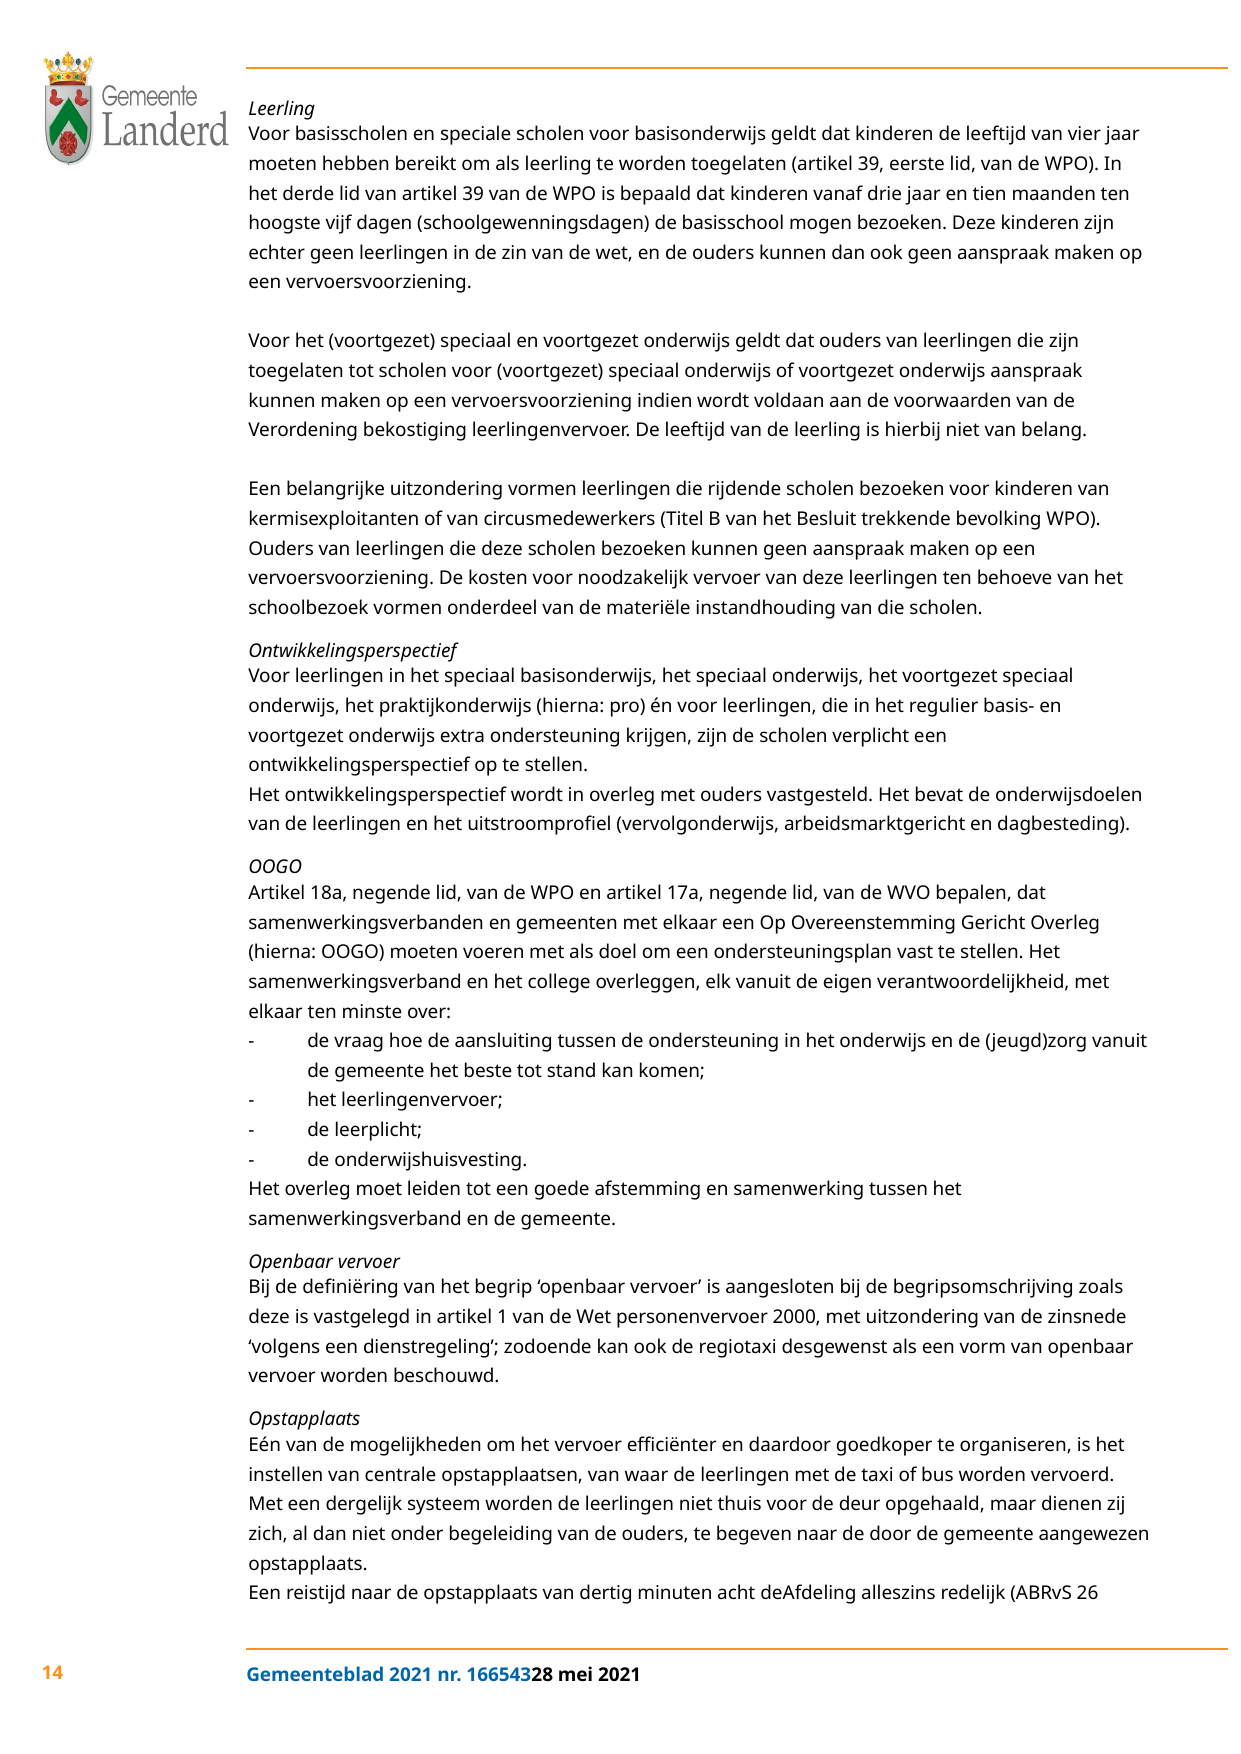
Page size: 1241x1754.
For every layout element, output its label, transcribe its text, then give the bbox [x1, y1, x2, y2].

list de leerplicht; [248, 1116, 1152, 1142]
text Voor basisscholen en speciale scholen voor basisonderwijs geldt dat kinderen de leeftijd van vier jaar moeten hebben bereikt om als leerling te worden toegelaten (artikel 39, eerste lid, van de WPO). In het derde lid van artikel 39 van de WPO is bepaald dat kinderen vanaf drie jaar en tien maanden ten hoogste vijf dagen (schoolgewenningsdagen) de basisschool mogen bezoeken. Deze kinderen zijn echter geen leerlingen in de zin van de wet, en de ouders kunnen dan ook geen aanspraak maken op een vervoersvoorziening. [248, 121, 1152, 294]
list het leerlingenvervoer; [248, 1087, 1152, 1112]
text Openbaar vervoer [248, 1248, 1152, 1274]
text Eén van de mogelijkheden om het vervoer efficiënter en daardoor goedkoper te organiseren, is het instellen van centrale opstapplaatsen, van waar de leerlingen met de taxi of bus worden vervoerd. Met een dergelijk systeem worden de leerlingen niet thuis voor de deur opgehaald, maar dienen zij zich, al dan niet onder begeleiding van de ouders, te begeven naar de door de gemeente aangewezen opstapplaats. [248, 1431, 1152, 1575]
text Artikel 18a, negende lid, van de WPO en artikel 17a, negende lid, van de WVO bepalen, dat samenwerkingsverbanden en gemeenten met elkaar een Op Overeenstemming Gericht Overleg (hierna: OOGO) moeten voeren met als doel om een ondersteuningsplan vast te stellen. Het samenwerkingsverband en het college overleggen, elk vanuit de eigen verantwoordelijkheid, met elkaar ten minste over: [248, 879, 1152, 1023]
text Opstapplaats [248, 1406, 1152, 1431]
text Bij de definiëring van het begrip ‘openbaar vervoer’ is aangesloten bij de begripsomschrijving zoals deze is vastgelegd in artikel 1 van de Wet personenvervoer 2000, met uitzondering van de zinsnede ‘volgens een dienstregeling’; zodoende kan ook de regiotaxi desgewenst als een vorm van openbaar vervoer worden beschouwd. [248, 1274, 1152, 1388]
text Het ontwikkelingsperspectief wordt in overleg met ouders vastgesteld. Het bevat de onderwijsdoelen van de leerlingen en het uitstroomprofiel (vervolgonderwijs, arbeidsmarktgericht en dagbesteding). [248, 781, 1152, 836]
text Ontwikkelingsperspectief [248, 637, 1152, 663]
text Leerling [248, 95, 1152, 121]
picture [41, 47, 231, 172]
text Voor het (voortgezet) speciaal en voortgezet onderwijs geldt dat ouders van leerlingen die zijn toegelaten tot scholen voor (voortgezet) speciaal onderwijs of voortgezet onderwijs aanspraak kunnen maken op een vervoersvoorziening indien wordt voldaan aan de voorwaarden van de Verordening bekostiging leerlingenvervoer. De leeftijd van de leerling is hierbij niet van belang. [248, 328, 1152, 442]
text Voor leerlingen in het speciaal basisonderwijs, het speciaal onderwijs, het voortgezet speciaal onderwijs, het praktijkonderwijs (hierna: pro) én voor leerlingen, die in het regulier basis- en voortgezet onderwijs extra ondersteuning krijgen, zijn de scholen verplicht een ontwikkelingsperspectief op te stellen. [248, 663, 1152, 777]
text Een belangrijke uitzondering vormen leerlingen die rijdende scholen bezoeken voor kinderen van kermisexploitanten of van circusmedewerkers (Titel B van het Besluit trekkende bevolking WPO). Ouders van leerlingen die deze scholen bezoeken kunnen geen aanspraak maken op een vervoersvoorziening. De kosten voor noodzakelijk vervoer van deze leerlingen ten behoeve van het schoolbezoek vormen onderdeel van de materiële instandhouding van die scholen. [248, 476, 1152, 619]
list de vraag hoe de aansluiting tussen de ondersteuning in het onderwijs en de (jeugd)zorg vanuit de gemeente het beste tot stand kan komen; [248, 1027, 1152, 1083]
text Het overleg moet leiden tot een goede afstemming en samenwerking tussen het samenwerkingsverband en de gemeente. [248, 1175, 1152, 1231]
list de onderwijshuisvesting. [248, 1146, 1152, 1171]
text Een reistijd naar de opstapplaats van dertig minuten acht deAfdeling alleszins redelijk (ABRvS 26 [248, 1579, 1152, 1605]
text OOGO [248, 854, 1152, 879]
